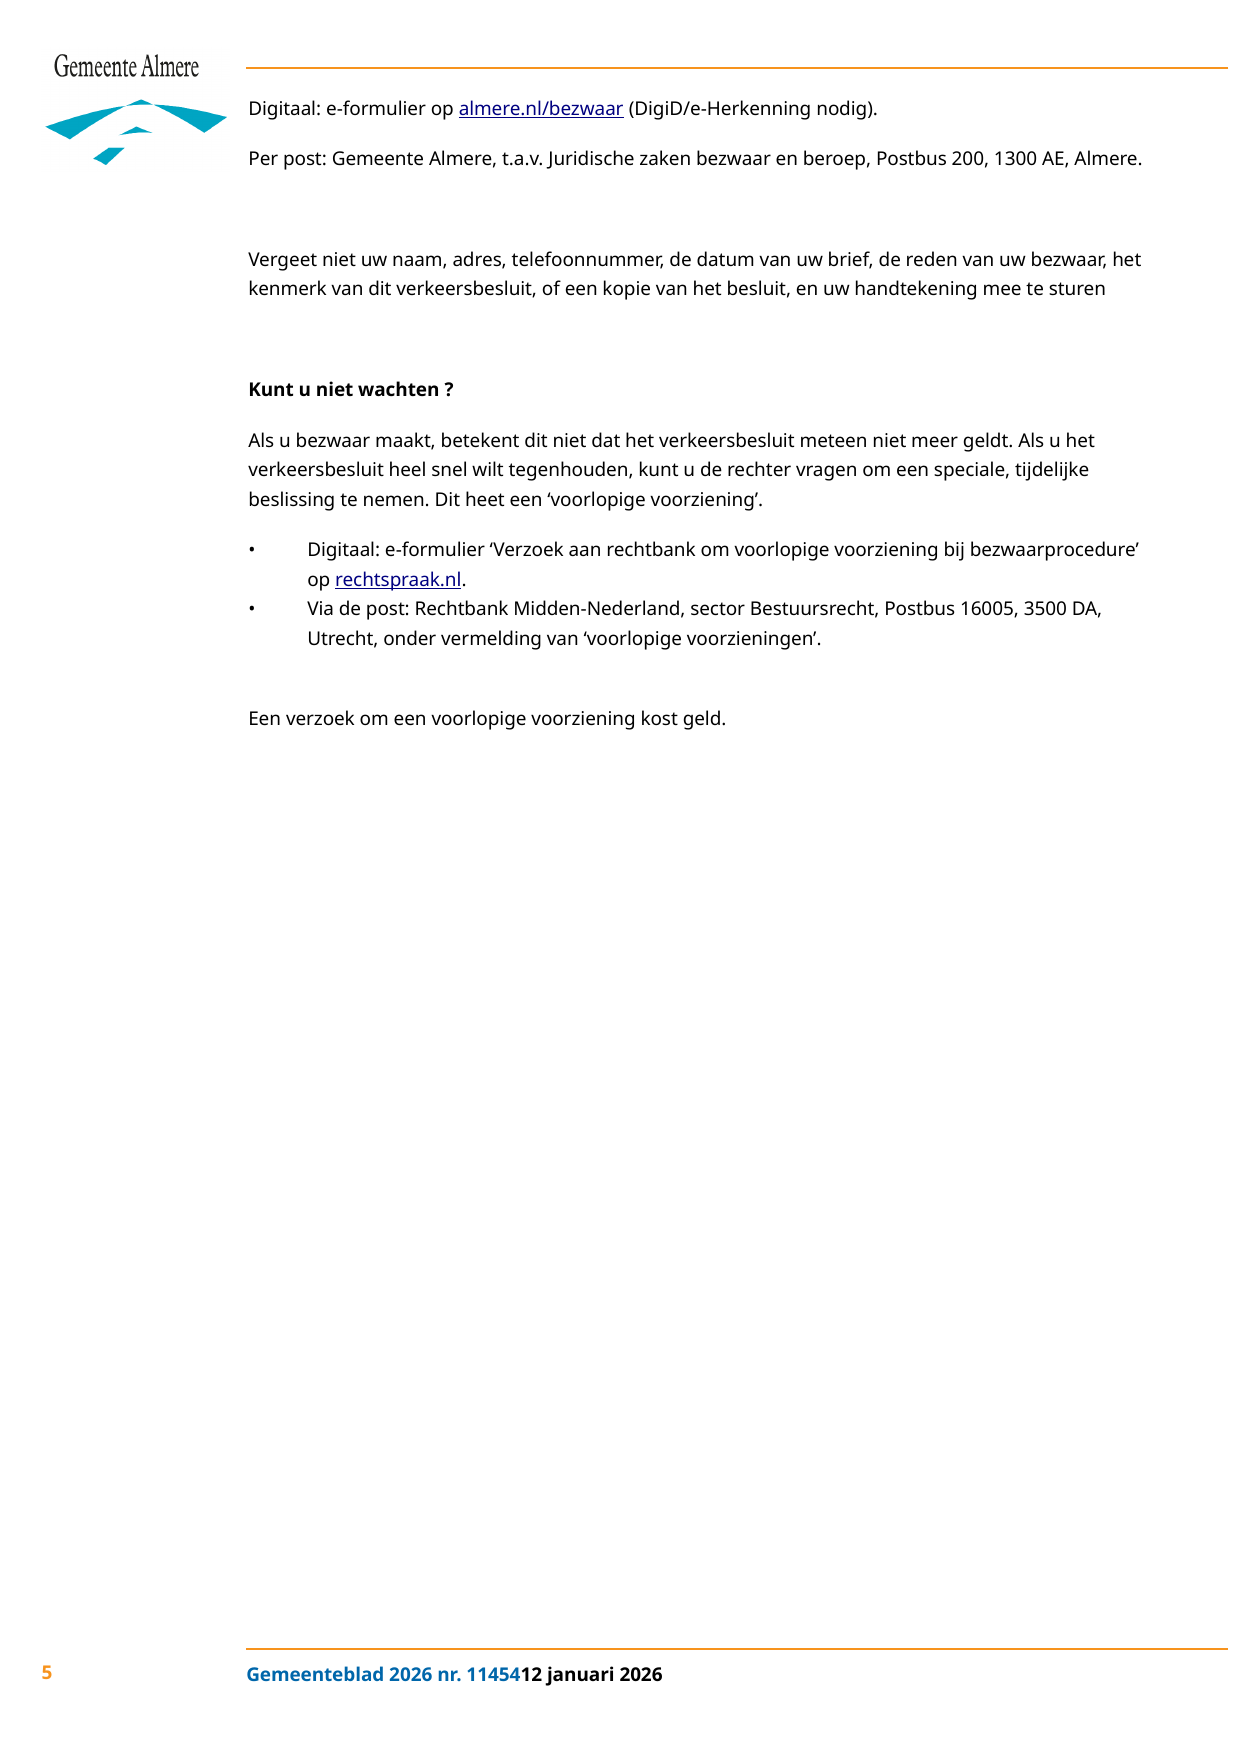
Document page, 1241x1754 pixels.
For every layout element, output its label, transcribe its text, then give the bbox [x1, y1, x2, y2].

text Per post: Gemeente Almere, t.a.v. Juridische zaken bezwaar en beroep, Postbus 200, 1300 AE, Almere. [248, 145, 1152, 171]
text Digitaal: e-formulier op almere.nl/bezwaar (DigiD/e-Herkenning nodig). [248, 95, 1152, 121]
text Een verzoek om een voorlopige voorziening kost geld. [248, 705, 1152, 731]
list Digitaal: e-formulier ‘Verzoek aan rechtbank om voorlopige voorziening bij bezwaarprocedure’ op rechtspraak.nl. [248, 536, 1152, 592]
list Via de post: Rechtbank Midden-Nederland, sector Bestuursrecht, Postbus 16005, 3500 DA, Utrecht, onder vermelding van ‘voorlopige voorzieningen’. [248, 596, 1152, 651]
text Kunt u niet wachten ? [248, 376, 1152, 402]
text Vergeet niet uw naam, adres, telefoonnummer, de datum van uw brief, de reden van uw bezwaar, het kenmerk van dit verkeersbesluit, of een kopie van het besluit, en uw handtekening mee te sturen [248, 246, 1152, 301]
picture [41, 47, 231, 172]
text Als u bezwaar maakt, betekent dit niet dat het verkeersbesluit meteen niet meer geldt. Als u het verkeersbesluit heel snel wilt tegenhouden, kunt u de rechter vragen om een speciale, tijdelijke beslissing te nemen. Dit heet een ‘voorlopige voorziening’. [248, 427, 1152, 512]
